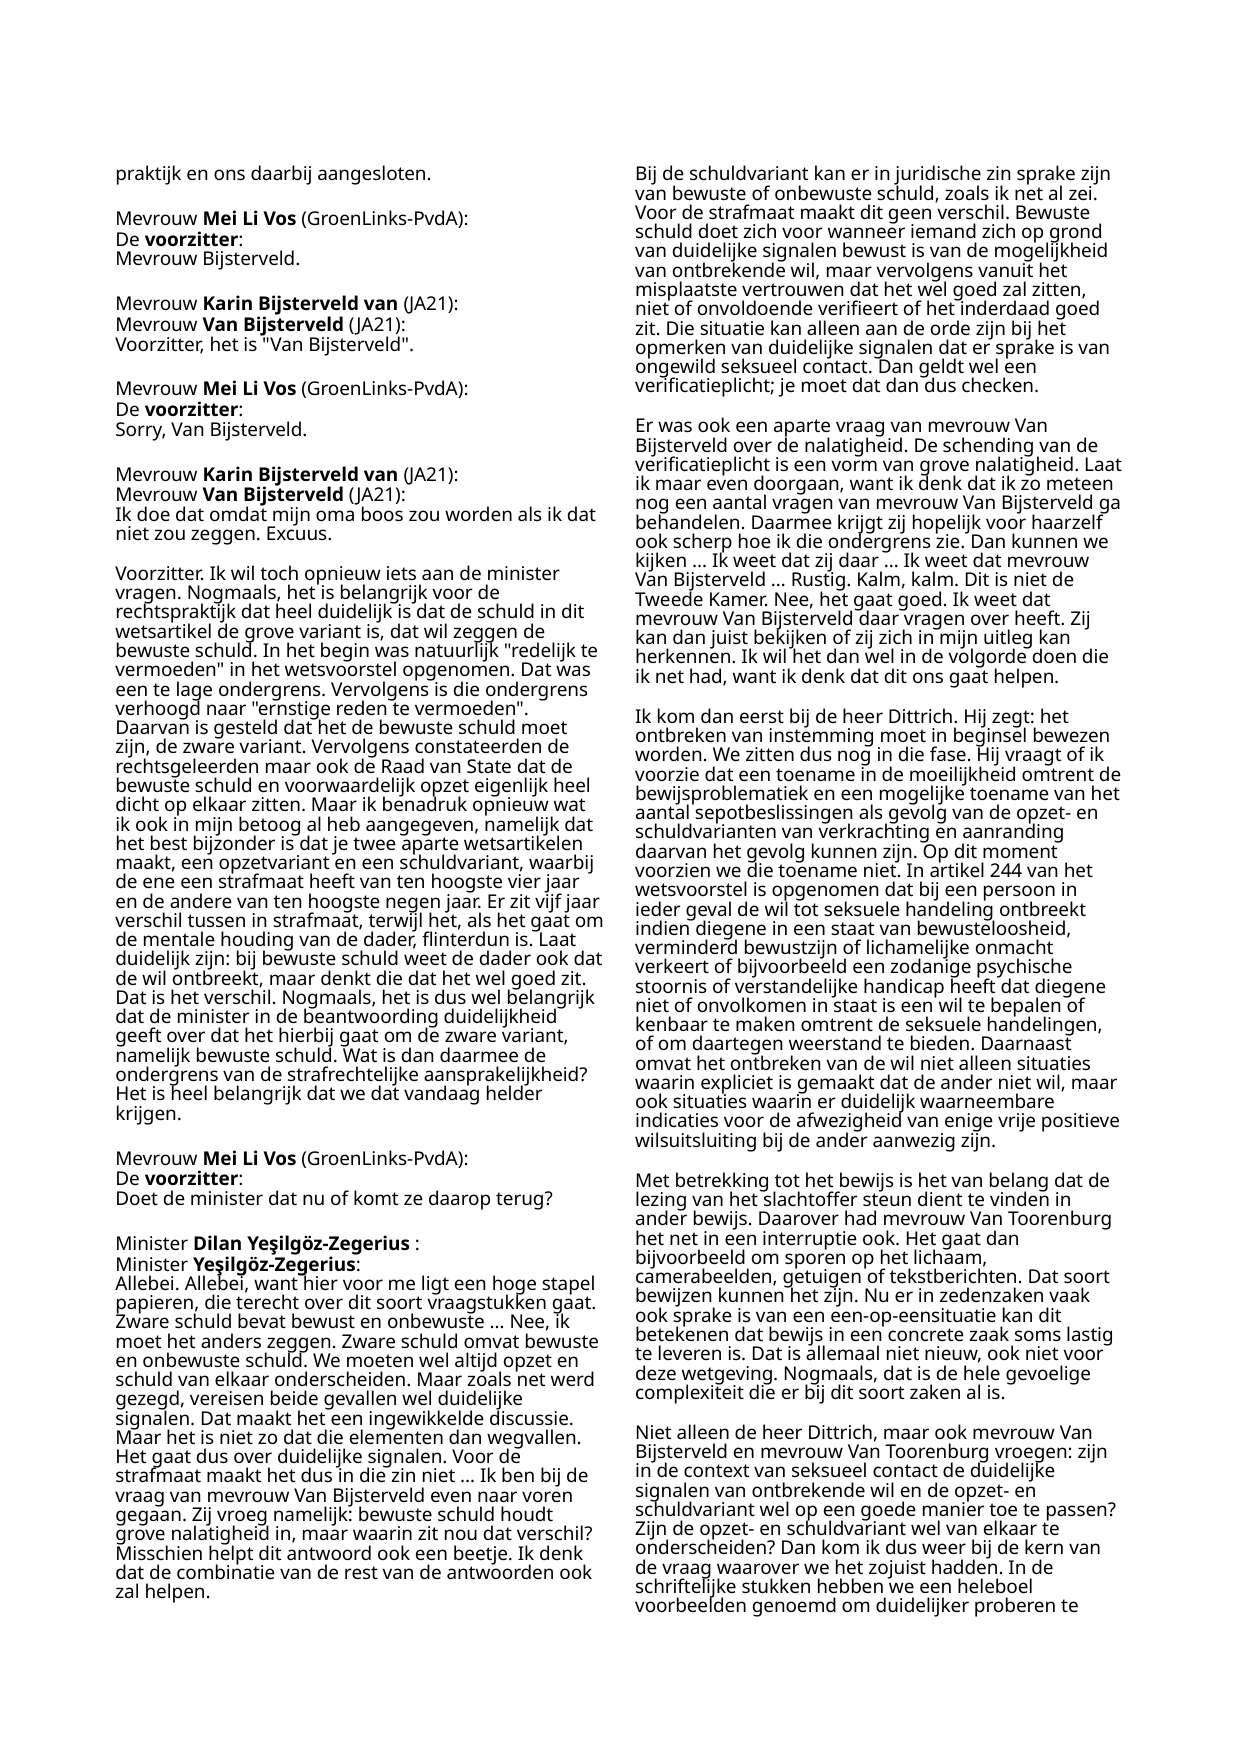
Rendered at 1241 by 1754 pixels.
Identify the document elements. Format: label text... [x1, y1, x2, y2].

text Mevrouw Karin Bijsterveld van (JA21): [115, 461, 605, 486]
text Met betrekking tot het bewijs is het van belang dat de lezing van het slachtoffer steun dient te vinden in ander bewijs. Daarover had mevrouw Van Toorenburg het net in een interruptie ook. Het gaat dan bijvoorbeeld om sporen op het lichaam, camerabeelden, getuigen of tekstberichten. Dat soort bewijzen kunnen het zijn. Nu er in zedenzaken vaak ook sprake is van een een-op-eensituatie kan dit betekenen dat bewijs in een concrete zaak soms lastig te leveren is. Dat is allemaal niet nieuw, ook niet voor deze wetgeving. Nogmaals, dat is de hele gevoelige complexiteit die er bij dit soort zaken al is. [635, 1172, 1125, 1403]
text Allebei. Allebei, want hier voor me ligt een hoge stapel papieren, die terecht over dit soort vraagstukken gaat. Zware schuld bevat bewust en onbewuste … Nee, ik moet het anders zeggen. Zware schuld omvat bewuste en onbewuste schuld. We moeten wel altijd opzet en schuld van elkaar onderscheiden. Maar zoals net werd gezegd, vereisen beide gevallen wel duidelijke signalen. Dat maakt het een ingewikkelde discussie. Maar het is niet zo dat die elementen dan wegvallen. Het gaat dus over duidelijke signalen. Voor de strafmaat maakt het dus in die zin niet … Ik ben bij de vraag van mevrouw Van Bijsterveld even naar voren gegaan. Zij vroeg namelijk: bewuste schuld houdt grove nalatigheid in, maar waarin zit nou dat verschil? Misschien helpt dit antwoord ook een beetje. Ik denk dat de combinatie van de rest van de antwoorden ook zal helpen. [115, 1275, 605, 1602]
text Mevrouw Mei Li Vos (GroenLinks-PvdA): [115, 1145, 605, 1170]
text De voorzitter: [115, 401, 605, 421]
text Bij de schuldvariant kan er in juridische zin sprake zijn van bewuste of onbewuste schuld, zoals ik net al zei. Voor de strafmaat maakt dit geen verschil. Bewuste schuld doet zich voor wanneer iemand zich op grond van duidelijke signalen bewust is van de mogelijkheid van ontbrekende wil, maar vervolgens vanuit het misplaatste vertrouwen dat het wel goed zal zitten, niet of onvoldoende verifieert of het inderdaad goed zit. Die situatie kan alleen aan de orde zijn bij het opmerken van duidelijke signalen dat er sprake is van ongewild seksueel contact. Dan geldt wel een verificatieplicht; je moet dat dan dus checken. [635, 165, 1125, 397]
text Er was ook een aparte vraag van mevrouw Van Bijsterveld over de nalatigheid. De schending van de verificatieplicht is een vorm van grove nalatigheid. Laat ik maar even doorgaan, want ik denk dat ik zo meteen nog een aantal vragen van mevrouw Van Bijsterveld ga behandelen. Daarmee krijgt zij hopelijk voor haarzelf ook scherp hoe ik die ondergrens zie. Dan kunnen we kijken … Ik weet dat zij daar … Ik weet dat mevrouw Van Bijsterveld … Rustig. Kalm, kalm. Dit is niet de Tweede Kamer. Nee, het gaat goed. Ik weet dat mevrouw Van Bijsterveld daar vragen over heeft. Zij kan dan juist bekijken of zij zich in mijn uitleg kan herkennen. Ik wil het dan wel in de volgorde doen die ik net had, want ik denk dat dit ons gaat helpen. [635, 417, 1125, 687]
text Minister Yeşilgöz-Zegerius: [115, 1256, 605, 1275]
text De voorzitter: [115, 1170, 605, 1190]
text De voorzitter: [115, 231, 605, 250]
text Doet de minister dat nu of komt ze daarop terug? [115, 1190, 605, 1209]
text Mevrouw Mei Li Vos (GroenLinks-PvdA): [115, 376, 605, 401]
text Mevrouw Van Bijsterveld (JA21): [115, 316, 605, 336]
text Niet alleen de heer Dittrich, maar ook mevrouw Van Bijsterveld en mevrouw Van Toorenburg vroegen: zijn in de context van seksueel contact de duidelijke signalen van ontbrekende wil en de opzet- en schuldvariant wel op een goede manier toe te passen? Zijn de opzet- en schuldvariant wel van elkaar te onderscheiden? Dan kom ik dus weer bij de kern van de vraag waarover we het zojuist hadden. In de schriftelijke stukken hebben we een heleboel voorbeelden genoemd om duidelijker proberen te [635, 1424, 1125, 1616]
text Mevrouw Karin Bijsterveld van (JA21): [115, 291, 605, 316]
text Sorry, Van Bijsterveld. [115, 421, 605, 440]
text Minister Dilan Yeşilgöz-Zegerius : [115, 1230, 605, 1256]
text praktijk en ons daarbij aangesloten. [115, 165, 605, 184]
text Voorzitter. Ik wil toch opnieuw iets aan de minister vragen. Nogmaals, het is belangrijk voor de rechtspraktijk dat heel duidelijk is dat de schuld in dit wetsartikel de grove variant is, dat wil zeggen de bewuste schuld. In het begin was natuurlijk "redelijk te vermoeden" in het wetsvoorstel opgenomen. Dat was een te lage ondergrens. Vervolgens is die ondergrens verhoogd naar "ernstige reden te vermoeden". Daarvan is gesteld dat het de bewuste schuld moet zijn, de zware variant. Vervolgens constateerden de rechtsgeleerden maar ook de Raad van State dat de bewuste schuld en voorwaardelijk opzet eigenlijk heel dicht op elkaar zitten. Maar ik benadruk opnieuw wat ik ook in mijn betoog al heb aangegeven, namelijk dat het best bijzonder is dat je twee aparte wetsartikelen maakt, een opzetvariant en een schuldvariant, waarbij de ene een strafmaat heeft van ten hoogste vier jaar en de andere van ten hoogste negen jaar. Er zit vijf jaar verschil tussen in strafmaat, terwijl het, als het gaat om de mentale houding van de dader, flinterdun is. Laat duidelijk zijn: bij bewuste schuld weet de dader ook dat de wil ontbreekt, maar denkt die dat het wel goed zit. Dat is het verschil. Nogmaals, het is dus wel belangrijk dat de minister in de beantwoording duidelijkheid geeft over dat het hierbij gaat om de zware variant, namelijk bewuste schuld. Wat is dan daarmee de ondergrens van de strafrechtelijke aansprakelijkheid? Het is heel belangrijk dat we dat vandaag helder krijgen. [115, 565, 605, 1124]
text Voorzitter, het is "Van Bijsterveld". [115, 336, 605, 355]
text Mevrouw Bijsterveld. [115, 250, 605, 270]
text Ik doe dat omdat mijn oma boos zou worden als ik dat niet zou zeggen. Excuus. [115, 506, 605, 544]
text Ik kom dan eerst bij de heer Dittrich. Hij zegt: het ontbreken van instemming moet in beginsel bewezen worden. We zitten dus nog in die fase. Hij vraagt of ik voorzie dat een toename in de moeilijkheid omtrent de bewijsproblematiek en een mogelijke toename van het aantal sepotbeslissingen als gevolg van de opzet- en schuldvarianten van verkrachting en aanranding daarvan het gevolg kunnen zijn. Op dit moment voorzien we die toename niet. In artikel 244 van het wetsvoorstel is opgenomen dat bij een persoon in ieder geval de wil tot seksuele handeling ontbreekt indien diegene in een staat van bewusteloosheid, verminderd bewustzijn of lichamelijke onmacht verkeert of bijvoorbeeld een zodanige psychische stoornis of verstandelijke handicap heeft dat diegene niet of onvolkomen in staat is een wil te bepalen of kenbaar te maken omtrent de seksuele handelingen, of om daartegen weerstand te bieden. Daarnaast omvat het ontbreken van de wil niet alleen situaties waarin expliciet is gemaakt dat de ander niet wil, maar ook situaties waarin er duidelijk waarneembare indicaties voor de afwezigheid van enige vrije positieve wilsuitsluiting bij de ander aanwezig zijn. [635, 708, 1125, 1151]
text Mevrouw Mei Li Vos (GroenLinks-PvdA): [115, 205, 605, 231]
text Mevrouw Van Bijsterveld (JA21): [115, 486, 605, 506]
